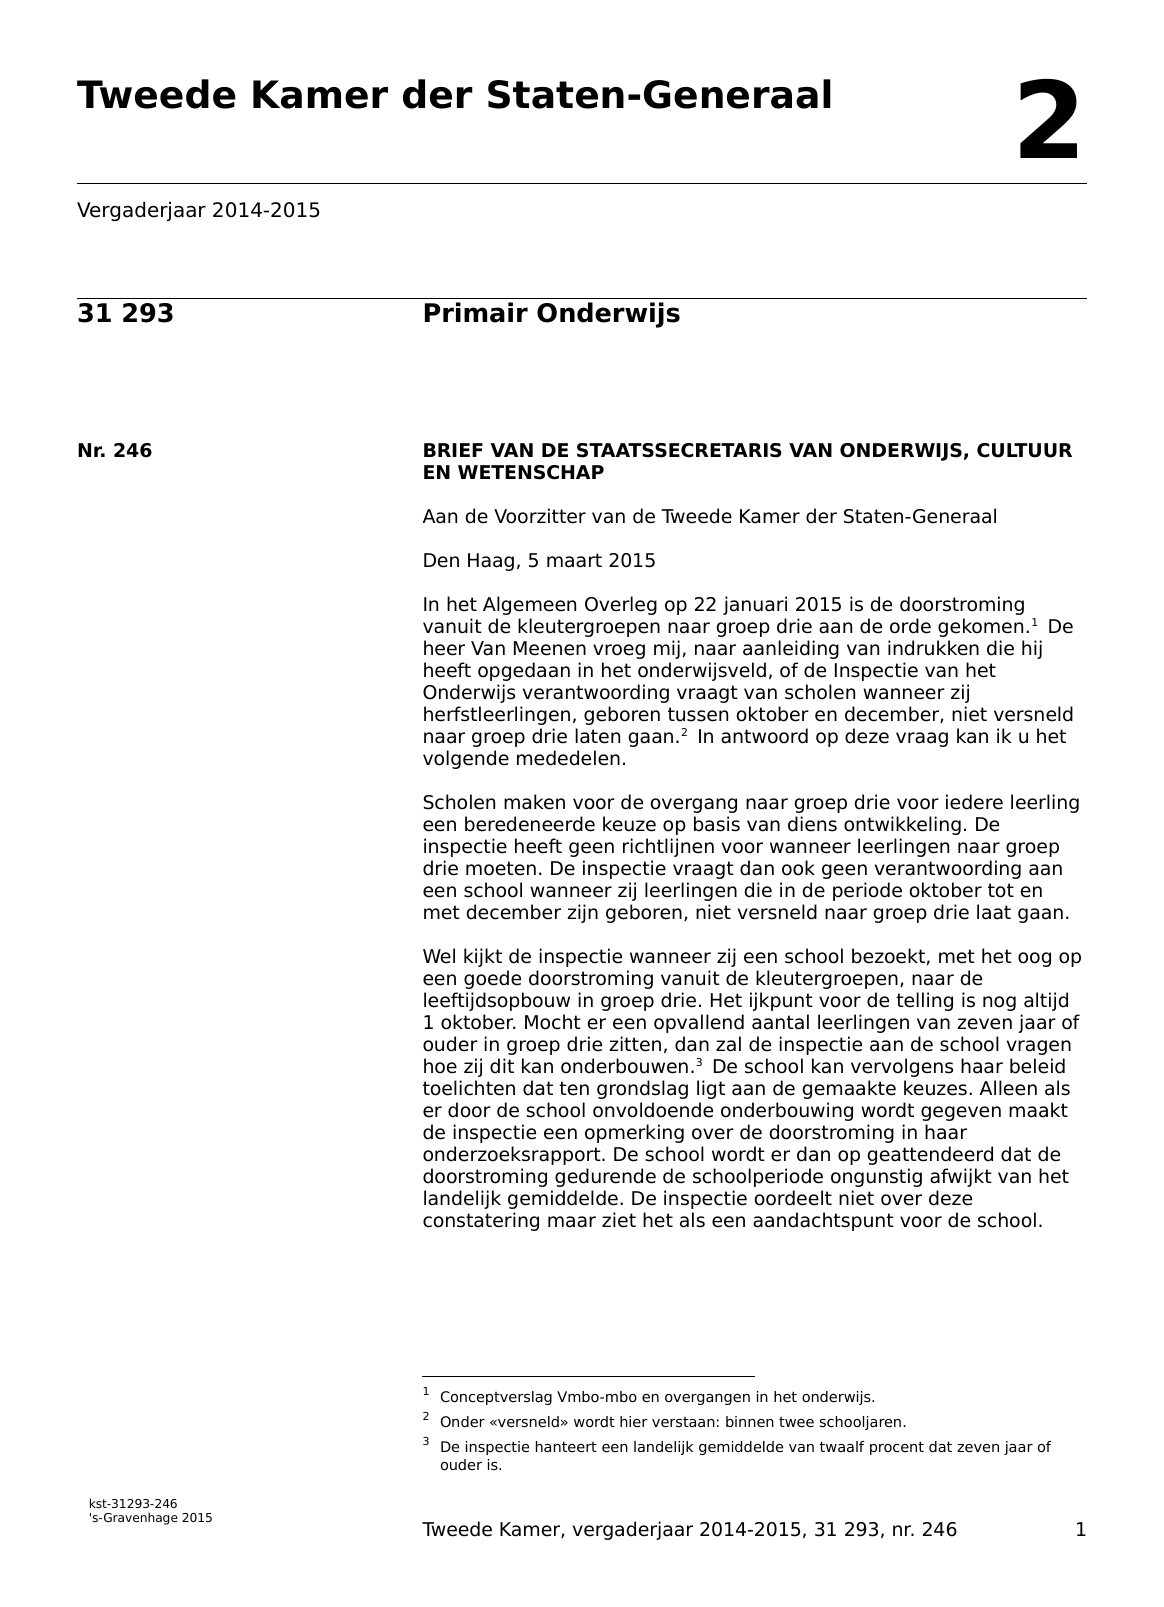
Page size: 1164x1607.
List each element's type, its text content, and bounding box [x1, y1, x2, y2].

text De inspectie hanteert een landelijk gemiddelde van twaalf procent dat zeven jaar of ouder is. [422, 1435, 1087, 1474]
text In het Algemeen Overleg op 22 januari 2015 is de doorstroming vanuit de kleutergroepen naar groep drie aan de orde gekomen. De heer Van Meenen vroeg mij, naar aanleiding van indrukken die hij heeft opgedaan in het onderwijsveld, of de Inspectie van het Onderwijs verantwoording vraagt van scholen wanneer zij herfstleerlingen, geboren tussen oktober en december, niet versneld naar groep drie laten gaan. In antwoord op deze vraag kan ik u het volgende mededelen. [422, 594, 1087, 770]
text Conceptverslag Vmbo-mbo en overgangen in het onderwijs. [422, 1385, 1087, 1407]
table_cell Vergaderjaar 2014-2015 [77, 184, 1087, 298]
subtitle Nr. 246 BRIEF VAN DE STAATSSECRETARIS VAN ONDERWIJS, CULTUUR EN WETENSCHAP [77, 440, 1087, 484]
text 's-Gravenhage 2015 [88, 1511, 323, 1525]
subtitle 31 293 Primair Onderwijs [77, 299, 1087, 329]
text Wel kijkt de inspectie wanneer zij een school bezoekt, met het oog op een goede doorstroming vanuit de kleutergroepen, naar de leeftijdsopbouw in groep drie. Het ijkpunt voor de telling is nog altijd 1 oktober. Mocht er een opvallend aantal leerlingen van zeven jaar of ouder in groep drie zitten, dan zal de inspectie aan de school vragen hoe zij dit kan onderbouwen. De school kan vervolgens haar beleid toelichten dat ten grondslag ligt aan de gemaakte keuzes. Alleen als er door de school onvoldoende onderbouwing wordt gegeven maakt de inspectie een opmerking over de doorstroming in haar onderzoeksrapport. De school wordt er dan op geattendeerd dat de doorstroming gedurende de schoolperiode ongunstig afwijkt van het landelijk gemiddelde. De inspectie oordeelt niet over deze constatering maar ziet het als een aandachtspunt voor de school. [422, 946, 1087, 1232]
text Scholen maken voor de overgang naar groep drie voor iedere leerling een beredeneerde keuze op basis van diens ontwikkeling. De inspectie heeft geen richtlijnen voor wanneer leerlingen naar groep drie moeten. De inspectie vraagt dan ook geen verantwoording aan een school wanneer zij leerlingen die in de periode oktober tot en met december zijn geboren, niet versneld naar groep drie laat gaan. [422, 792, 1087, 924]
table_header Tweede Kamer der Staten-Generaal [77, 59, 886, 183]
text Den Haag, 5 maart 2015 [422, 550, 1087, 572]
text Aan de Voorzitter van de Tweede Kamer der Staten-Generaal [422, 506, 1087, 528]
text Onder «versneld» wordt hier verstaan: binnen twee schooljaren. [422, 1410, 1087, 1432]
table_header 2 [886, 59, 1087, 183]
text kst-31293-246 [88, 1497, 323, 1511]
